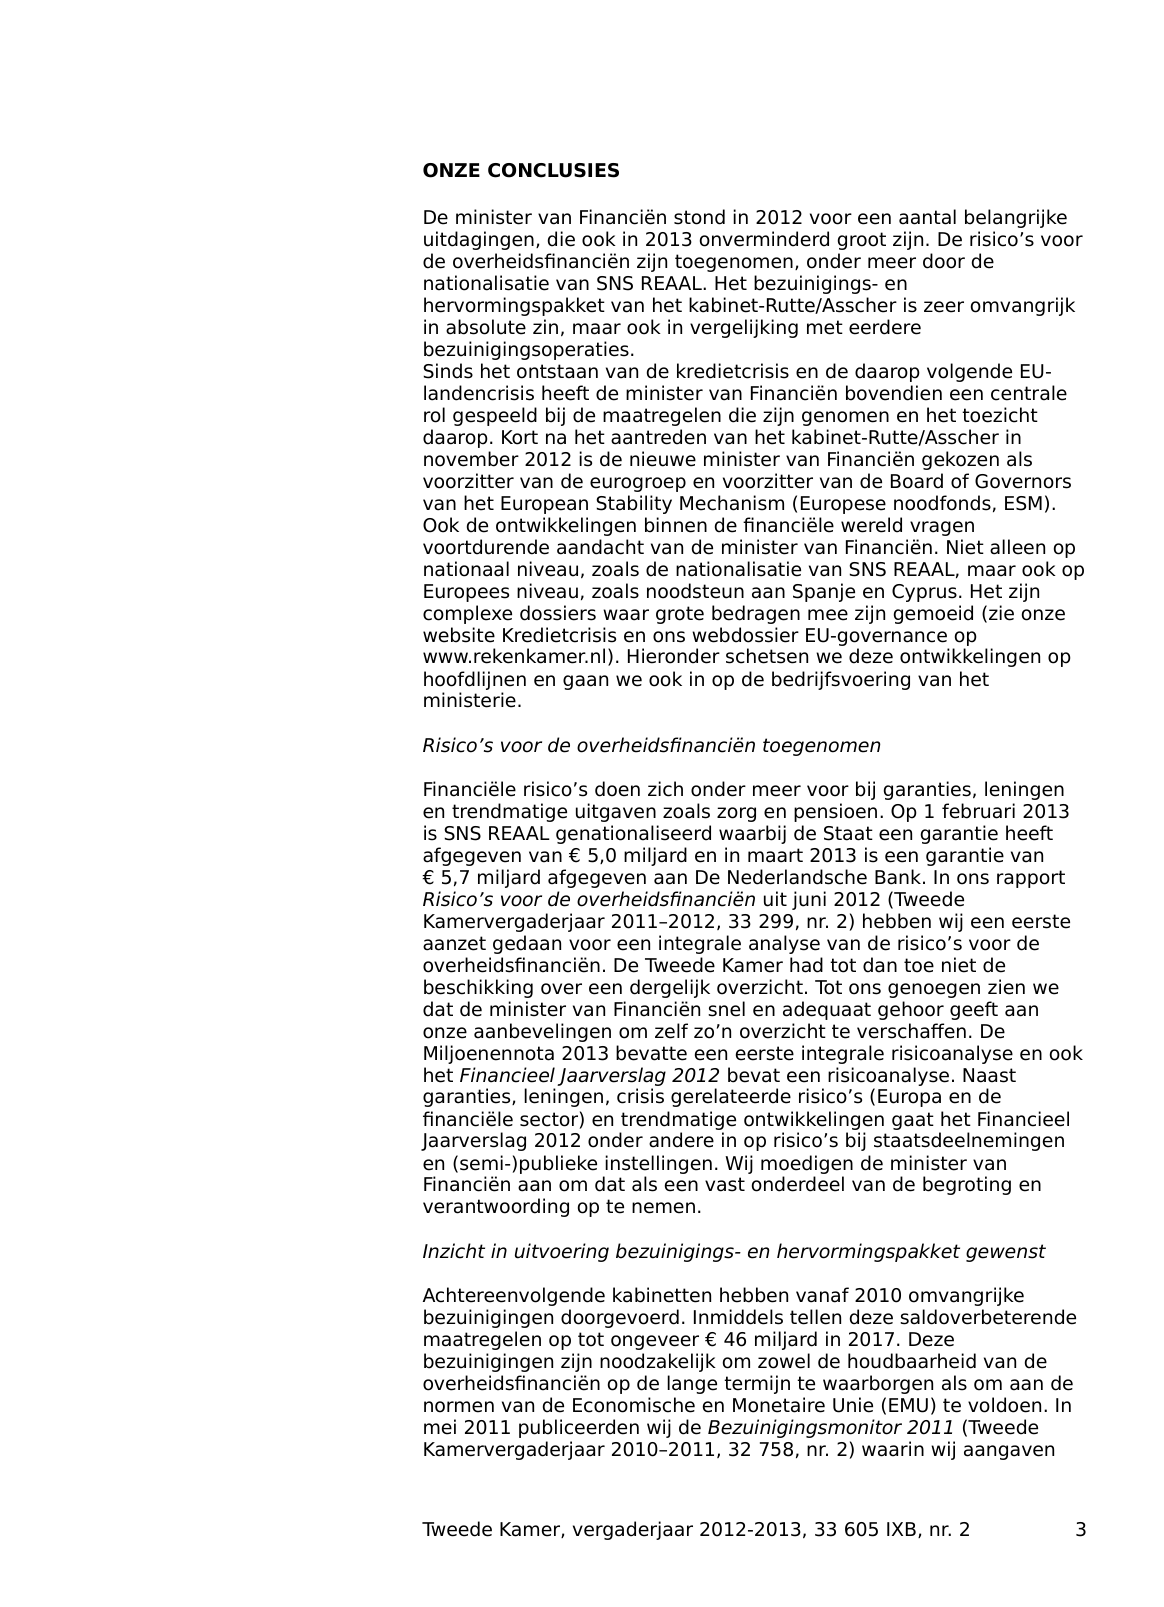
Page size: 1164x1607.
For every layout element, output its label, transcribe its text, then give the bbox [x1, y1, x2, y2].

text De minister van Financiën stond in 2012 voor een aantal belangrijke uitdagingen, die ook in 2013 onverminderd groot zijn. De risico’s voor de overheidsfinanciën zijn toegenomen, onder meer door de nationalisatie van SNS REAAL. Het bezuinigings- en hervormingspakket van het kabinet-Rutte/Asscher is zeer omvangrijk in absolute zin, maar ook in vergelijking met eerdere bezuinigingsoperaties. [422, 207, 1087, 361]
subtitle Inzicht in uitvoering bezuinigings- en hervormingspakket gewenst [422, 1241, 1087, 1262]
subtitle ONZE CONCLUSIES [422, 160, 1087, 182]
text Financiële risico’s doen zich onder meer voor bij garanties, leningen en trendmatige uitgaven zoals zorg en pensioen. Op 1 februari 2013 is SNS REAAL genationaliseerd waarbij de Staat een garantie heeft afgegeven van € 5,0 miljard en in maart 2013 is een garantie van € 5,7 miljard afgegeven aan De Nederlandsche Bank. In ons rapport Risico’s voor de overheidsfinanciën uit juni 2012 (Tweede Kamervergaderjaar 2011–2012, 33 299, nr. 2) hebben wij een eerste aanzet gedaan voor een integrale analyse van de risico’s voor de overheidsfinanciën. De Tweede Kamer had tot dan toe niet de beschikking over een dergelijk overzicht. Tot ons genoegen zien we dat de minister van Financiën snel en adequaat gehoor geeft aan onze aanbevelingen om zelf zo’n overzicht te verschaffen. De Miljoenennota 2013 bevatte een eerste integrale risicoanalyse en ook het Financieel Jaarverslag 2012 bevat een risicoanalyse. Naast garanties, leningen, crisis gerelateerde risico’s (Europa en de financiële sector) en trendmatige ontwikkelingen gaat het Financieel Jaarverslag 2012 onder andere in op risico’s bij staatsdeelnemingen en (semi-)publieke instellingen. Wij moedigen de minister van Financiën aan om dat als een vast onderdeel van de begroting en verantwoording op te nemen. [422, 779, 1087, 1218]
subtitle Risico’s voor de overheidsfinanciën toegenomen [422, 734, 1087, 757]
text Achtereenvolgende kabinetten hebben vanaf 2010 omvangrijke bezuinigingen doorgevoerd. Inmiddels tellen deze saldoverbeterende maatregelen op tot ongeveer € 46 miljard in 2017. Deze bezuinigingen zijn noodzakelijk om zowel de houdbaarheid van de overheidsfinanciën op de lange termijn te waarborgen als om aan de normen van de Economische en Monetaire Unie (EMU) te voldoen. In mei 2011 publiceerden wij de Bezuinigingsmonitor 2011 (Tweede Kamervergaderjaar 2010–2011, 32 758, nr. 2) waarin wij aangaven [422, 1285, 1087, 1461]
text Sinds het ontstaan van de kredietcrisis en de daarop volgende EU-landencrisis heeft de minister van Financiën bovendien een centrale rol gespeeld bij de maatregelen die zijn genomen en het toezicht daarop. Kort na het aantreden van het kabinet-Rutte/Asscher in november 2012 is de nieuwe minister van Financiën gekozen als voorzitter van de eurogroep en voorzitter van de Board of Governors van het European Stability Mechanism (Europese noodfonds, ESM). [422, 361, 1087, 514]
text Ook de ontwikkelingen binnen de financiële wereld vragen voortdurende aandacht van de minister van Financiën. Niet alleen op nationaal niveau, zoals de nationalisatie van SNS REAAL, maar ook op Europees niveau, zoals noodsteun aan Spanje en Cyprus. Het zijn complexe dossiers waar grote bedragen mee zijn gemoeid (zie onze website Kredietcrisis en ons webdossier EU-governance op www.rekenkamer.nl). Hieronder schetsen we deze ontwikkelingen op hoofdlijnen en gaan we ook in op de bedrijfsvoering van het ministerie. [422, 514, 1087, 712]
